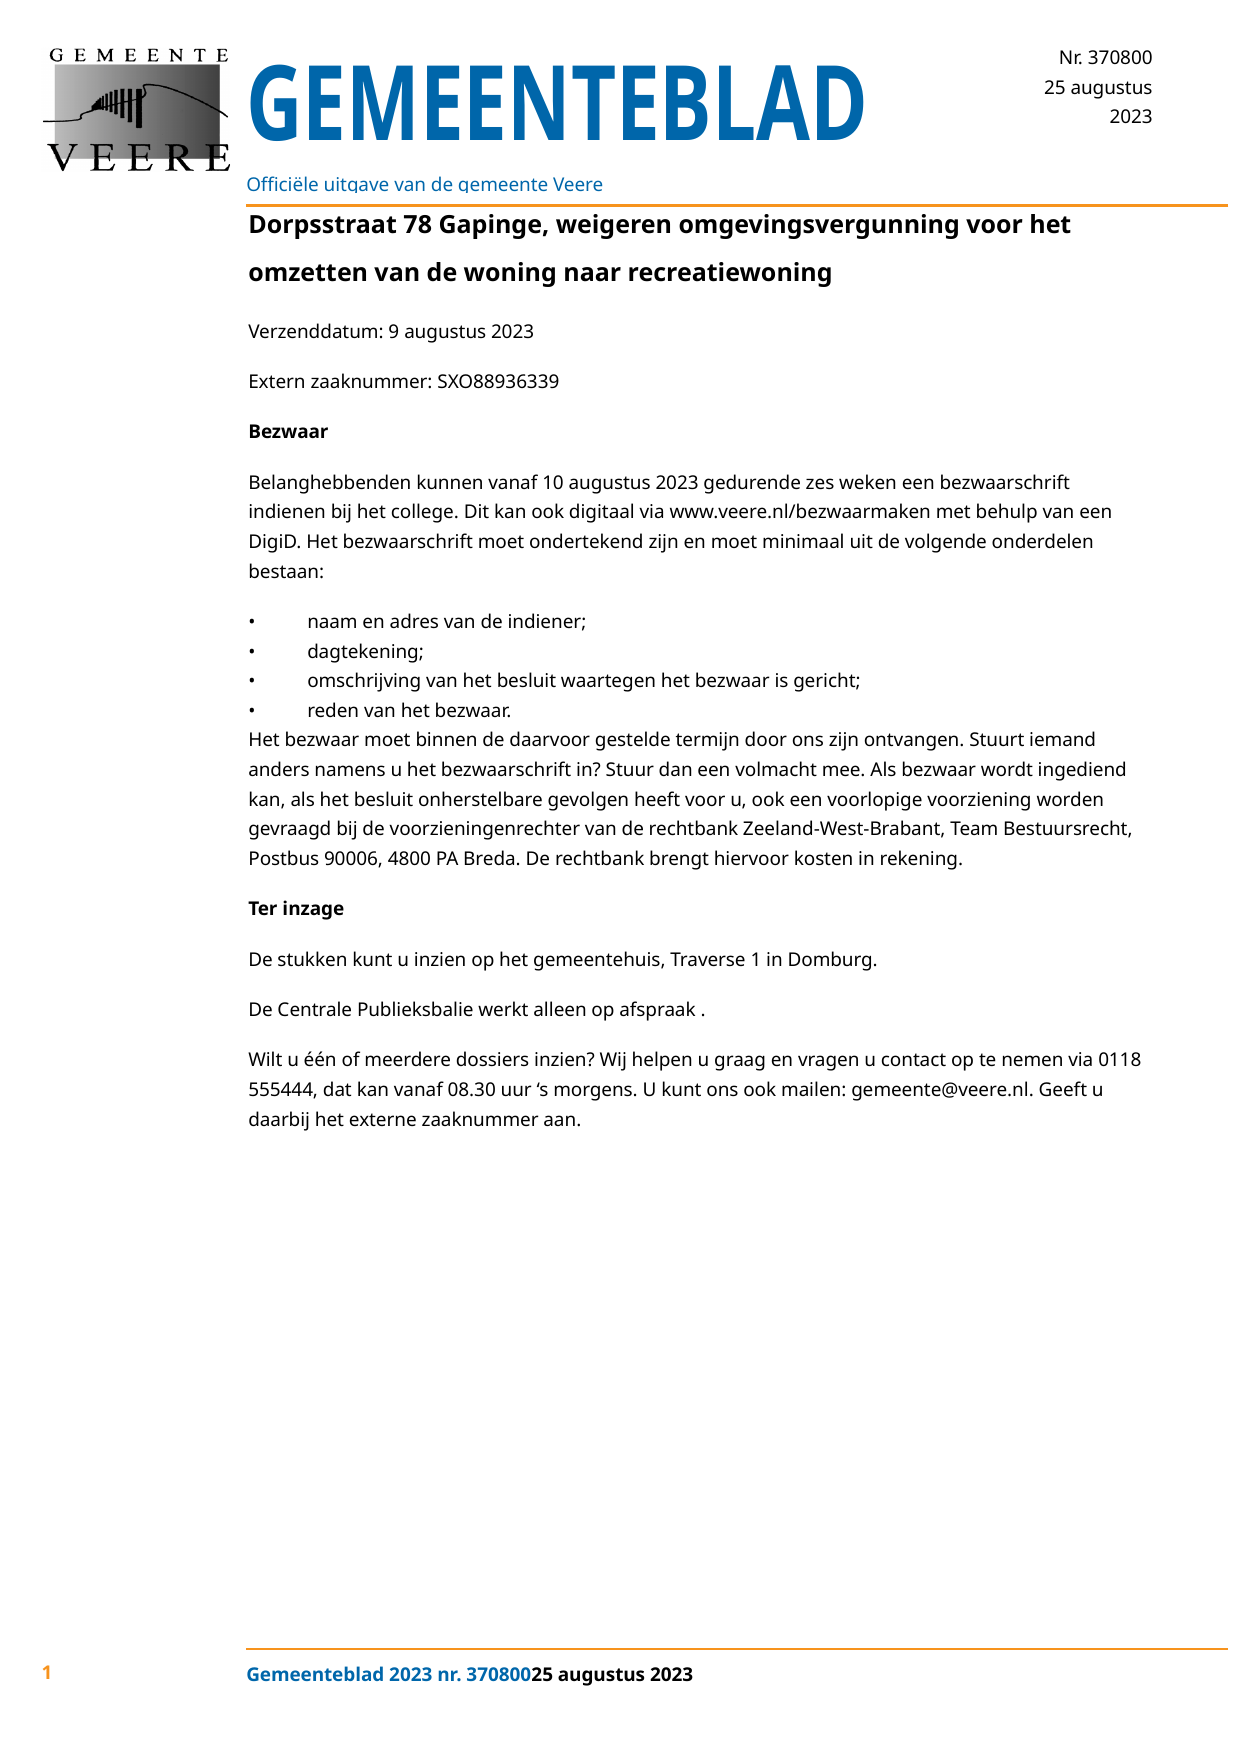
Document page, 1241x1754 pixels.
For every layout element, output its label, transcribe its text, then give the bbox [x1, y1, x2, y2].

text De stukken kunt u inzien op het gemeentehuis, Traverse 1 in Domburg. [248, 946, 1152, 972]
list naam en adres van de indiener; [248, 608, 1152, 634]
text De Centrale Publieksbalie werkt alleen op afspraak . [248, 996, 1152, 1022]
text Ter inzage [248, 895, 1152, 921]
list omschrijving van het besluit waartegen het bezwaar is gericht; [248, 667, 1152, 693]
text Dorpsstraat 78 Gapinge, weigeren omgevingsvergunning voor het omzetten van de woning naar recreatiewoning [248, 207, 1152, 288]
text Verzenddatum: 9 augustus 2023 [248, 318, 1152, 344]
text Bezwaar [248, 419, 1152, 444]
list dagtekening; [248, 638, 1152, 664]
list reden van het bezwaar. [248, 697, 1152, 723]
picture [41, 47, 231, 172]
text Het bezwaar moet binnen de daarvoor gestelde termijn door ons zijn ontvangen. Stuurt iemand anders namens u het bezwaarschrift in? Stuur dan een volmacht mee. Als bezwaar wordt ingediend kan, als het besluit onherstelbare gevolgen heeft voor u, ook een voorlopige voorziening worden gevraagd bij de voorzieningenrechter van de rechtbank Zeeland-West-Brabant, Team Bestuursrecht, Postbus 90006, 4800 PA Breda. De rechtbank brengt hiervoor kosten in rekening. [248, 727, 1152, 871]
text Belanghebbenden kunnen vanaf 10 augustus 2023 gedurende zes weken een bezwaarschrift indienen bij het college. Dit kan ook digitaal via www.veere.nl/bezwaarmaken met behulp van een DigiD. Het bezwaarschrift moet ondertekend zijn en moet minimaal uit de volgende onderdelen bestaan: [248, 469, 1152, 584]
text Extern zaaknummer: SXO88936339 [248, 368, 1152, 394]
text Wilt u één of meerdere dossiers inzien? Wij helpen u graag en vragen u contact op te nemen via 0118 555444, dat kan vanaf 08.30 uur ‘s morgens. U kunt ons ook mailen: gemeente@veere.nl. Geeft u daarbij het externe zaaknummer aan. [248, 1047, 1152, 1132]
